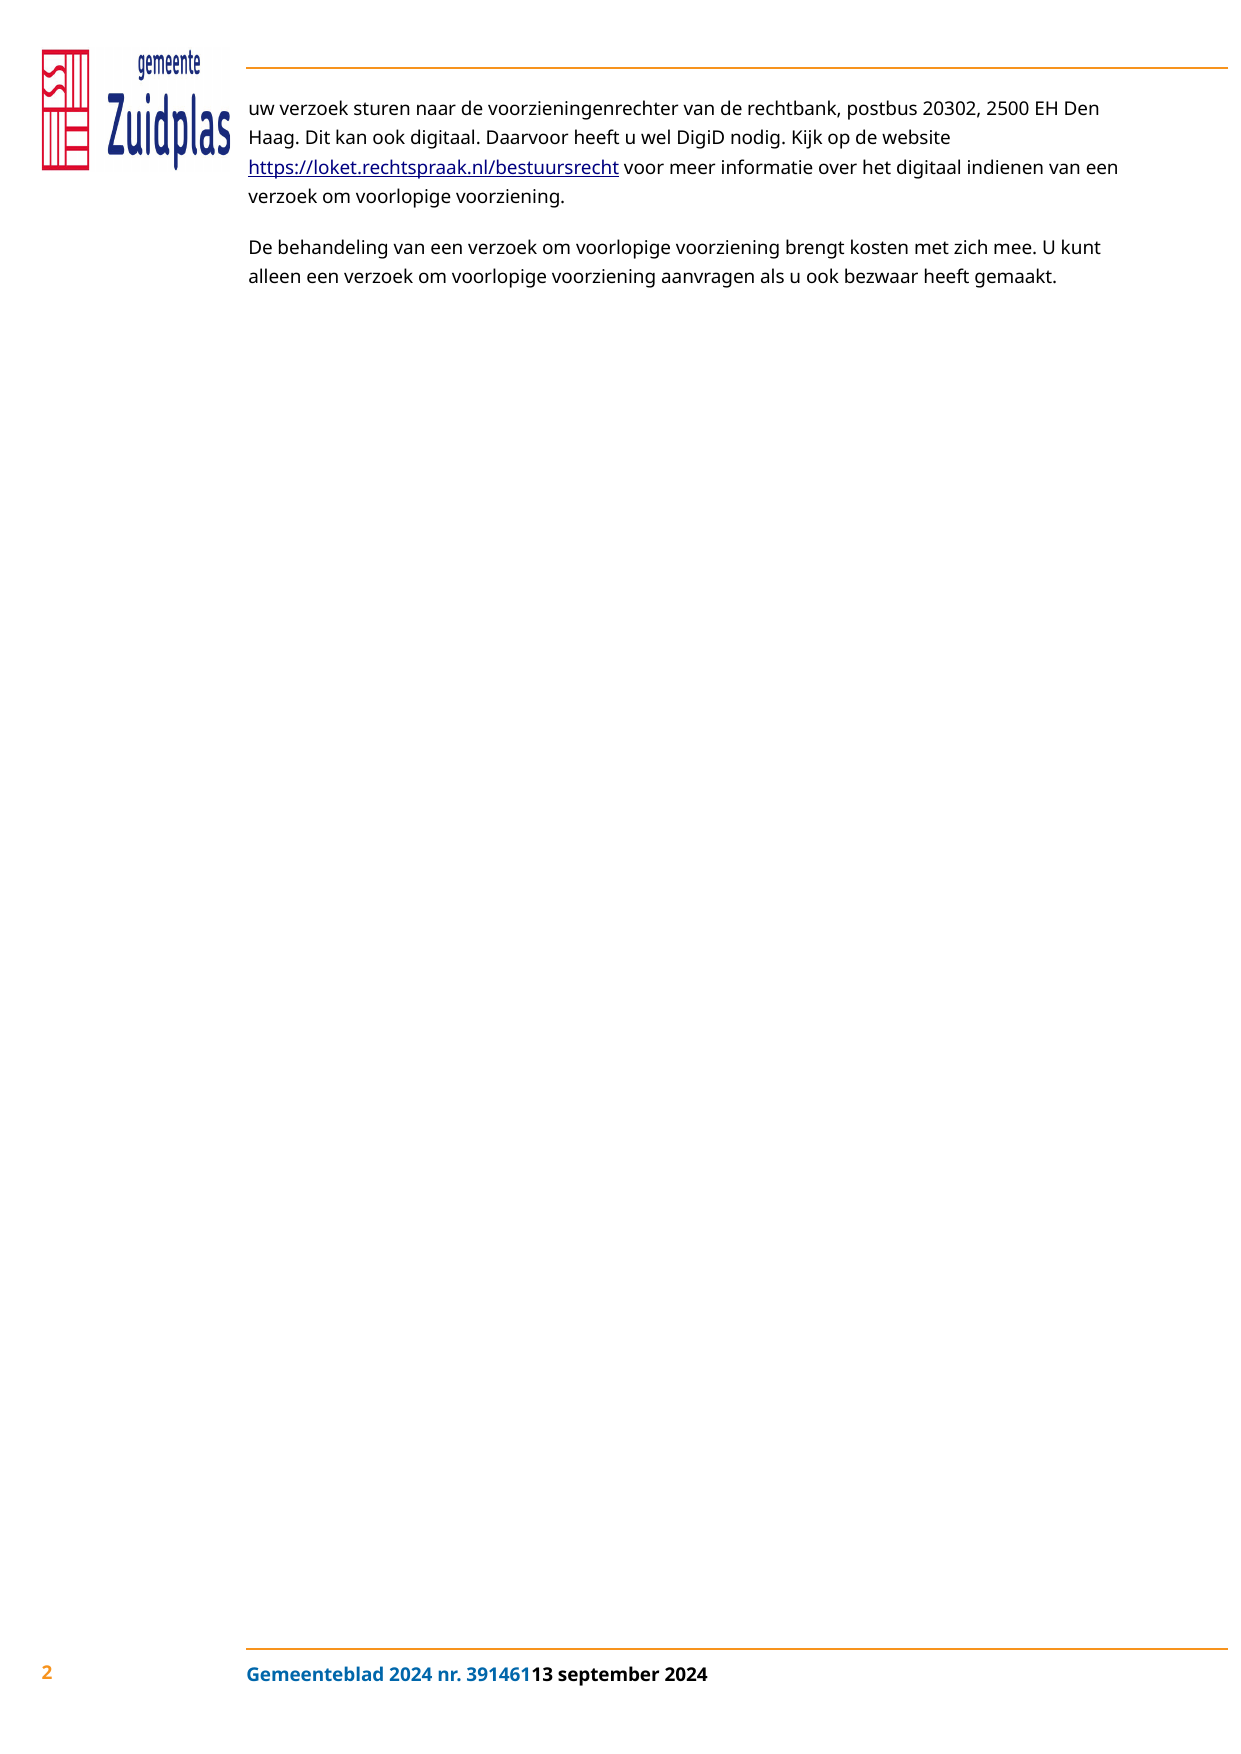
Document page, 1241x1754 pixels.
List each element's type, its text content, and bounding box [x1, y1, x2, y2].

picture [41, 47, 231, 172]
text De behandeling van een verzoek om voorlopige voorziening brengt kosten met zich mee. U kunt alleen een verzoek om voorlopige voorziening aanvragen als u ook bezwaar heeft gemaakt. [248, 234, 1152, 289]
text uw verzoek sturen naar de voorzieningenrechter van de rechtbank, postbus 20302, 2500 EH Den Haag. Dit kan ook digitaal. Daarvoor heeft u wel DigiD nodig. Kijk op de website https://loket.rechtspraak.nl/bestuursrecht voor meer informatie over het digitaal indienen van een verzoek om voorlopige voorziening. [248, 95, 1152, 209]
